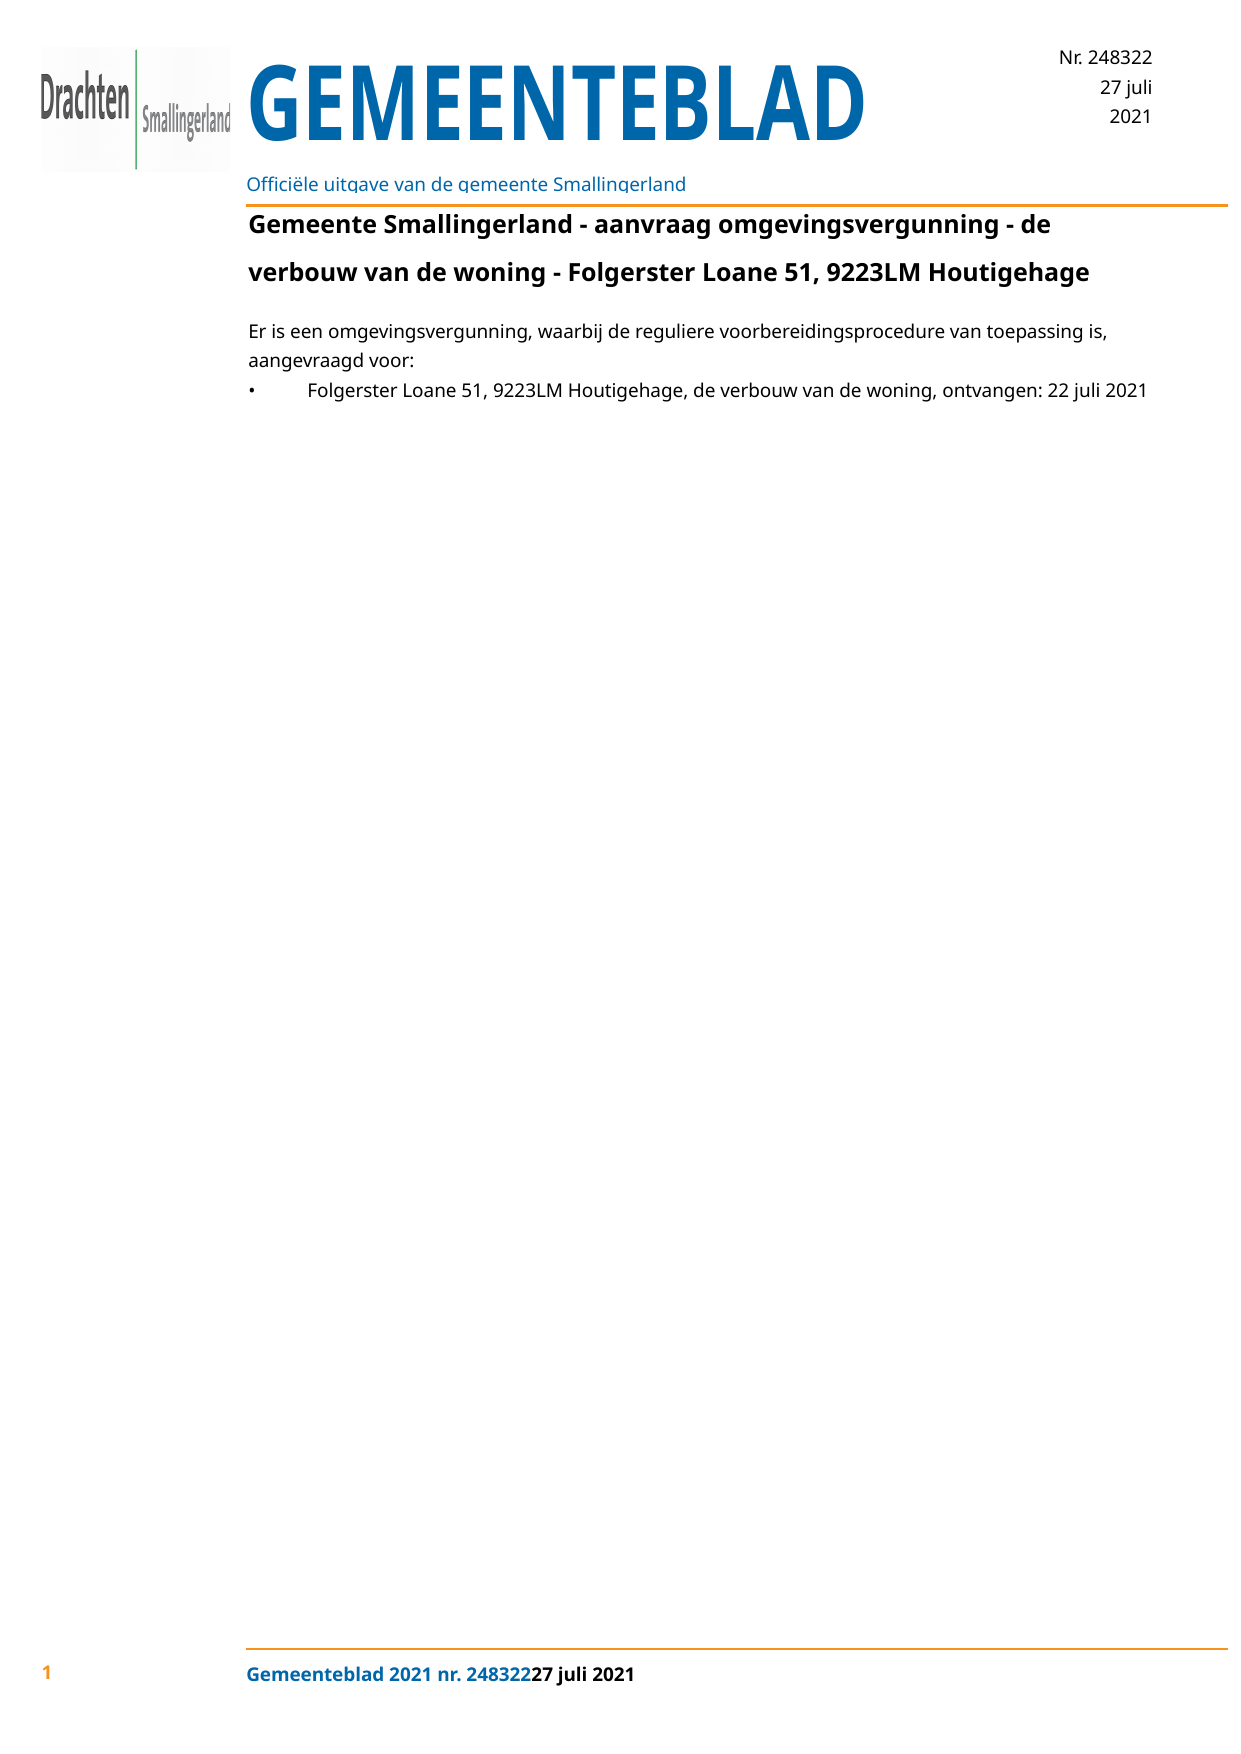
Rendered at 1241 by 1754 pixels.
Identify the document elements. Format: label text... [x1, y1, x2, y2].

picture [41, 47, 231, 172]
list Folgerster Loane 51, 9223LM Houtigehage, de verbouw van de woning, ontvangen: 22 juli 2021 [248, 377, 1152, 403]
text Gemeente Smallingerland - aanvraag omgevingsvergunning - de verbouw van de woning - Folgerster Loane 51, 9223LM Houtigehage [248, 207, 1152, 288]
text Er is een omgevingsvergunning, waarbij de reguliere voorbereidingsprocedure van toepassing is, aangevraagd voor: [248, 318, 1152, 373]
